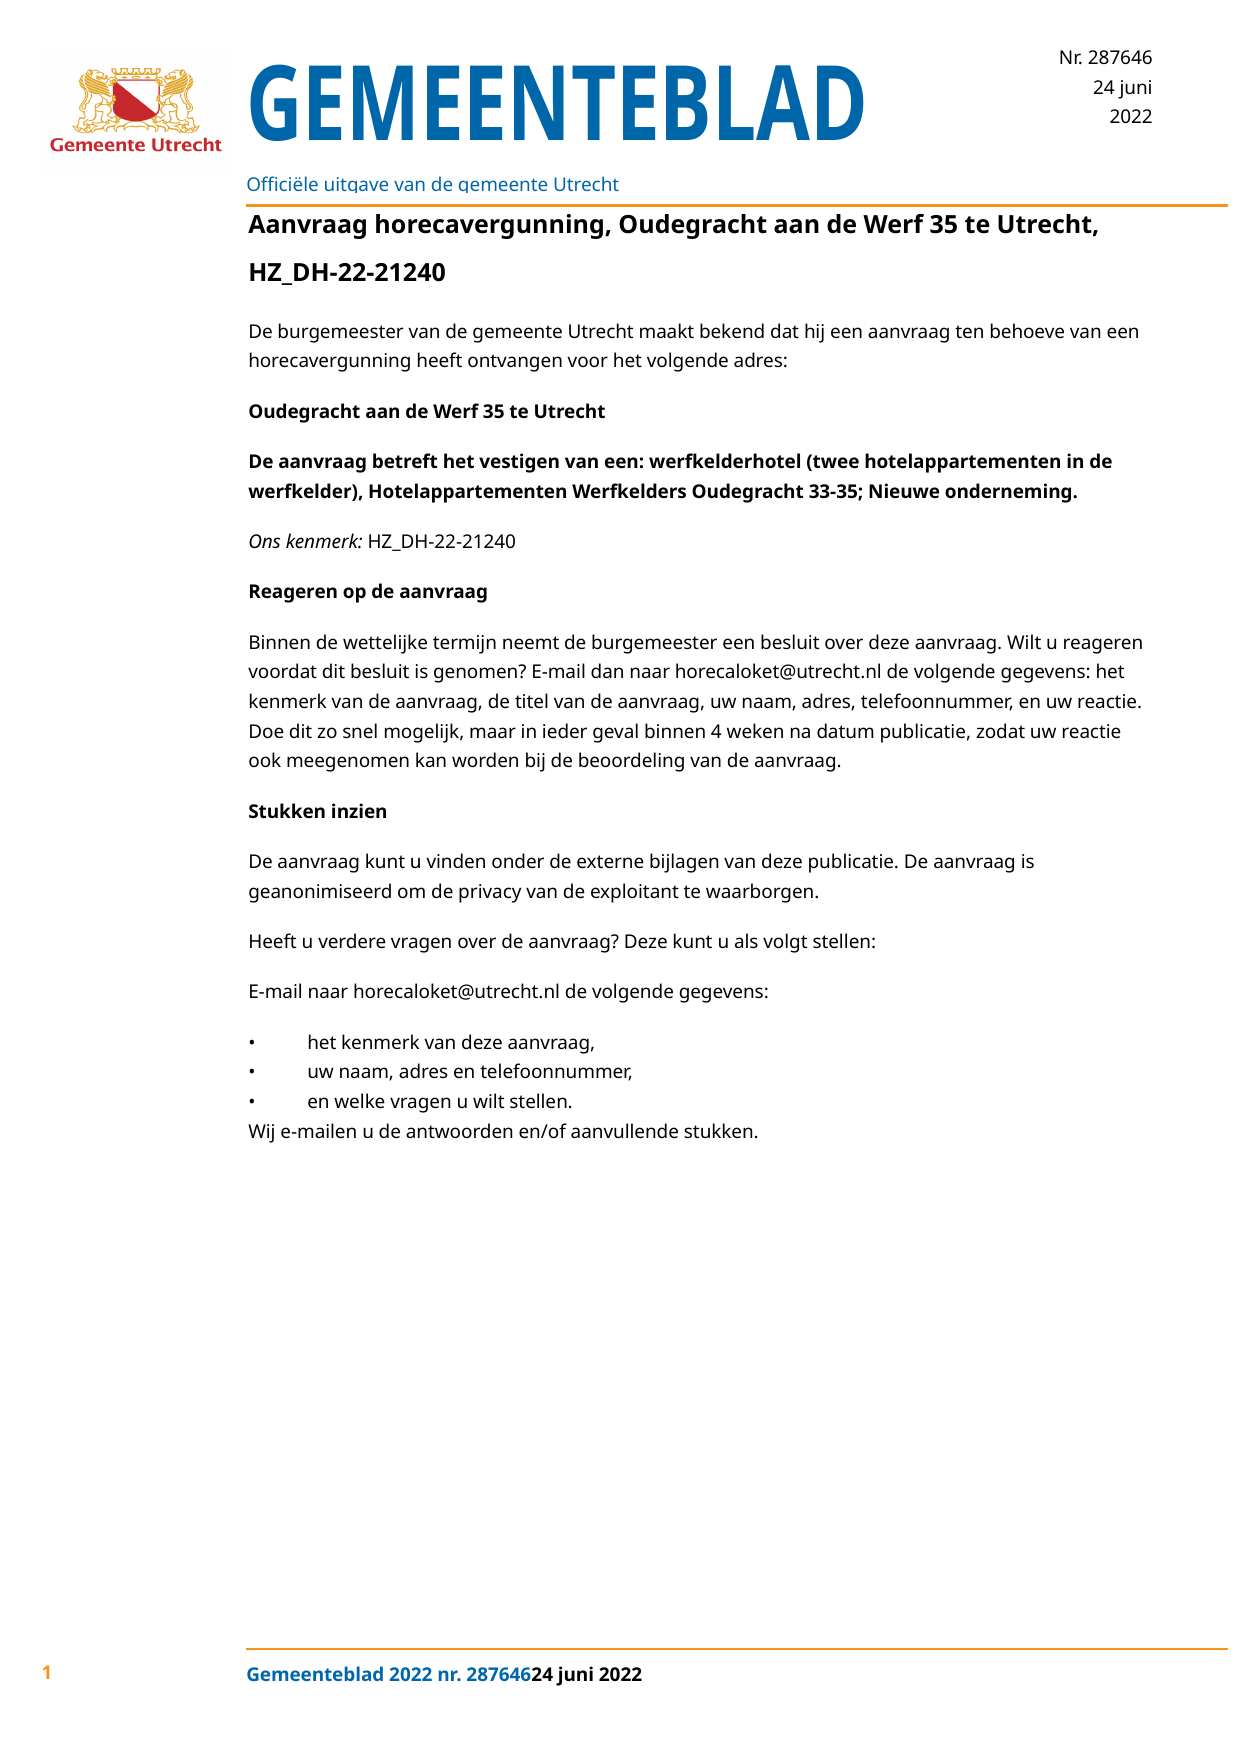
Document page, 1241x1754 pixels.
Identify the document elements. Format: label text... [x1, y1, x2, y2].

picture [41, 47, 231, 172]
text E-mail naar horecaloket@utrecht.nl de volgende gegevens: [248, 979, 1152, 1004]
text De aanvraag betreft het vestigen van een: werfkelderhotel (twee hotelappartementen in de werfkelder), Hotelappartementen Werfkelders Oudegracht 33-35; Nieuwe onderneming. [248, 448, 1152, 504]
text Wij e-mailen u de antwoorden en/of aanvullende stukken. [248, 1118, 1152, 1144]
text De burgemeester van de gemeente Utrecht maakt bekend dat hij een aanvraag ten behoeve van een horecavergunning heeft ontvangen voor het volgende adres: [248, 318, 1152, 373]
text Reageren op de aanvraag [248, 579, 1152, 604]
text Stukken inzien [248, 798, 1152, 824]
text Ons kenmerk: HZ_DH-22-21240 [248, 528, 1152, 554]
text Aanvraag horecavergunning, Oudegracht aan de Werf 35 te Utrecht, HZ_DH-22-21240 [248, 207, 1152, 288]
list het kenmerk van deze aanvraag, [248, 1029, 1152, 1055]
text Oudegracht aan de Werf 35 te Utrecht [248, 398, 1152, 424]
list en welke vragen u wilt stellen. [248, 1088, 1152, 1114]
text De aanvraag kunt u vinden onder de externe bijlagen van deze publicatie. De aanvraag is geanonimiseerd om de privacy van de exploitant te waarborgen. [248, 848, 1152, 904]
list uw naam, adres en telefoonnummer, [248, 1059, 1152, 1084]
text Heeft u verdere vragen over de aanvraag? Deze kunt u als volgt stellen: [248, 928, 1152, 954]
text Binnen de wettelijke termijn neemt de burgemeester een besluit over deze aanvraag. Wilt u reageren voordat dit besluit is genomen? E-mail dan naar horecaloket@utrecht.nl de volgende gegevens: het kenmerk van de aanvraag, de titel van de aanvraag, uw naam, adres, telefoonnummer, en uw reactie. Doe dit zo snel mogelijk, maar in ieder geval binnen 4 weken na datum publicatie, zodat uw reactie ook meegenomen kan worden bij de beoordeling van de aanvraag. [248, 629, 1152, 773]
